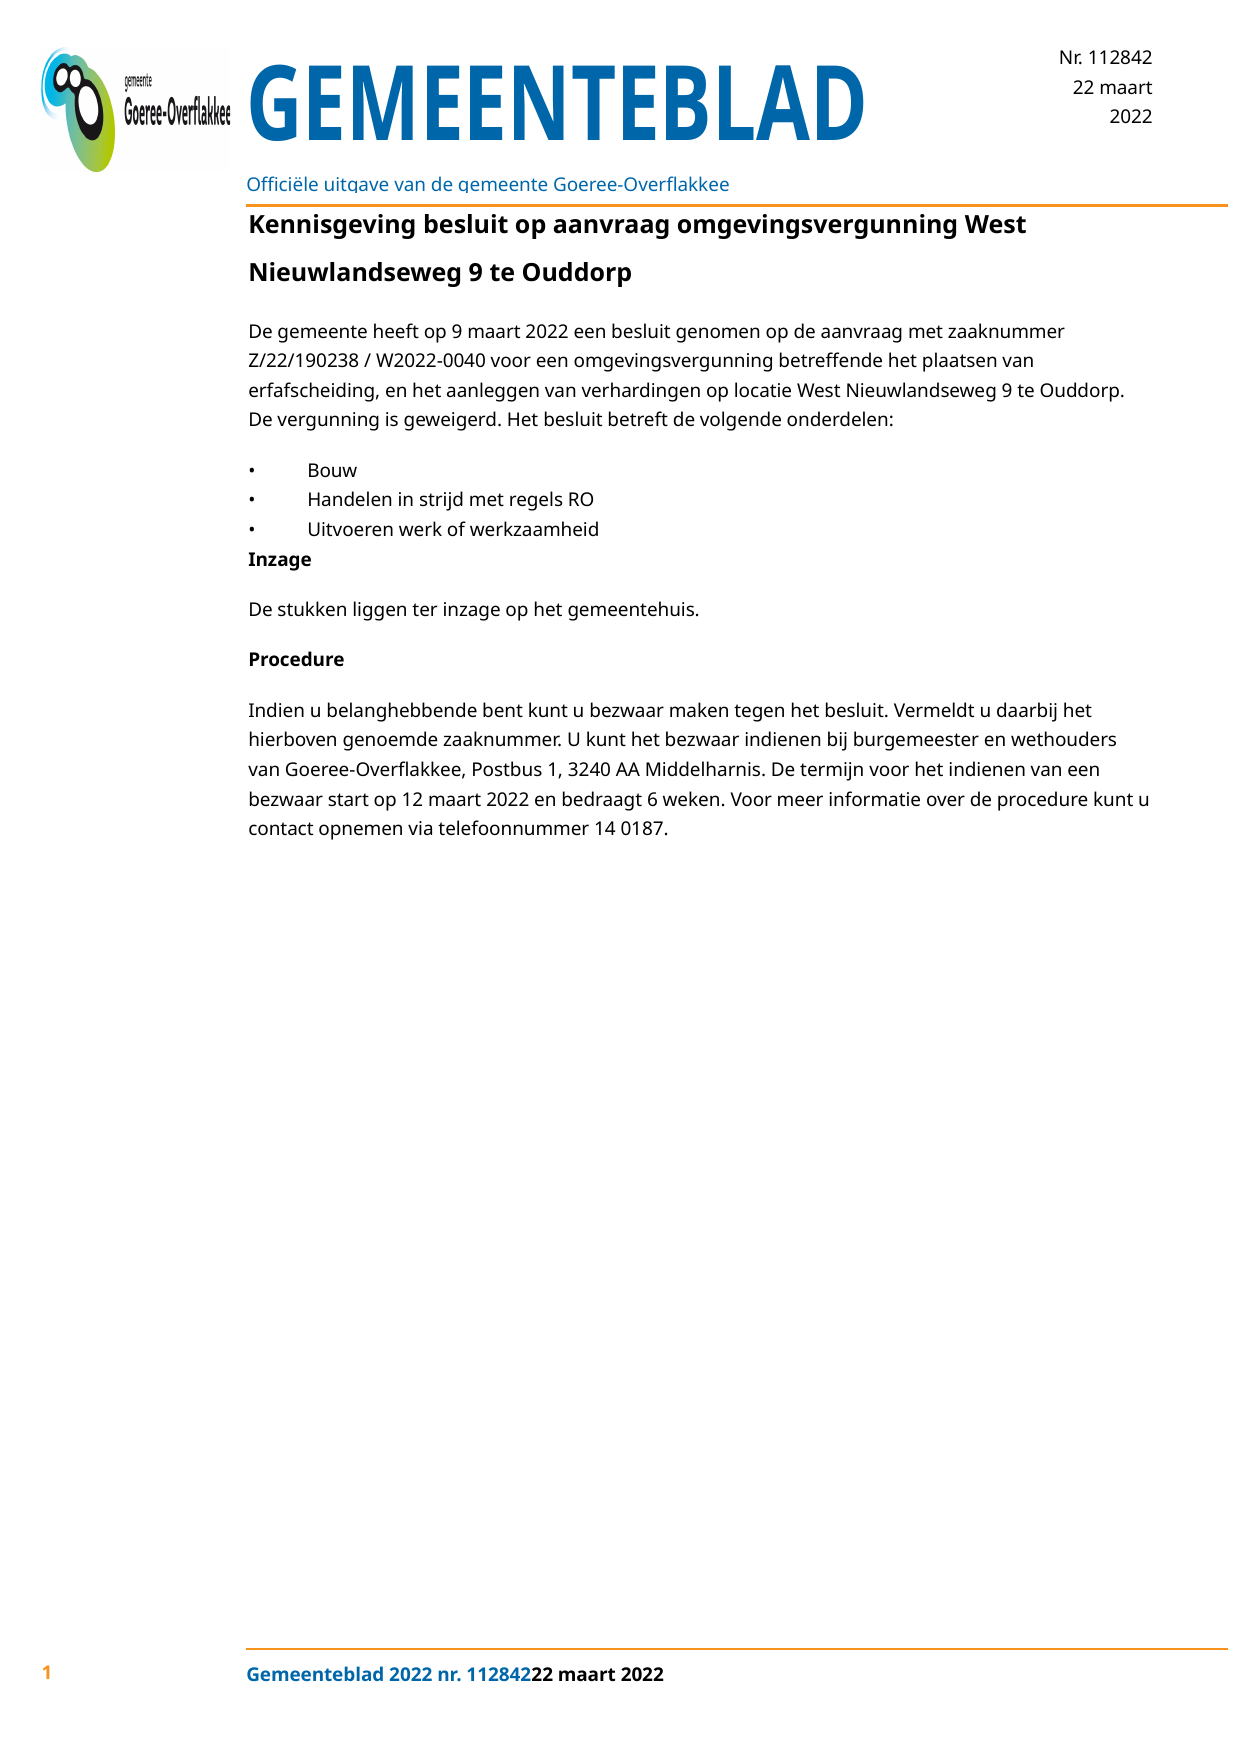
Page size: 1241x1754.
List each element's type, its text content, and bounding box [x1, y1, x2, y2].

text Inzage [248, 546, 1152, 572]
list Uitvoeren werk of werkzaamheid [248, 516, 1152, 542]
text De stukken liggen ter inzage op het gemeentehuis. [248, 596, 1152, 622]
text Indien u belanghebbende bent kunt u bezwaar maken tegen het besluit. Vermeldt u daarbij het hierboven genoemde zaaknummer. U kunt het bezwaar indienen bij burgemeester en wethouders van Goeree-Overflakkee, Postbus 1, 3240 AA Middelharnis. De termijn voor het indienen van een bezwaar start op 12 maart 2022 en bedraagt 6 weken. Voor meer informatie over de procedure kunt u contact opnemen via telefoonnummer 14 0187. [248, 697, 1152, 841]
text Procedure [248, 647, 1152, 672]
text Kennisgeving besluit op aanvraag omgevingsvergunning West Nieuwlandseweg 9 te Ouddorp [248, 207, 1152, 288]
list Handelen in strijd met regels RO [248, 487, 1152, 512]
text De gemeente heeft op 9 maart 2022 een besluit genomen op de aanvraag met zaaknummer Z/22/190238 / W2022-0040 voor een omgevingsvergunning betreffende het plaatsen van erfafscheiding, en het aanleggen van verhardingen op locatie West Nieuwlandseweg 9 te Ouddorp. De vergunning is geweigerd. Het besluit betreft de volgende onderdelen: [248, 318, 1152, 432]
picture [41, 47, 231, 172]
list Bouw [248, 457, 1152, 483]
